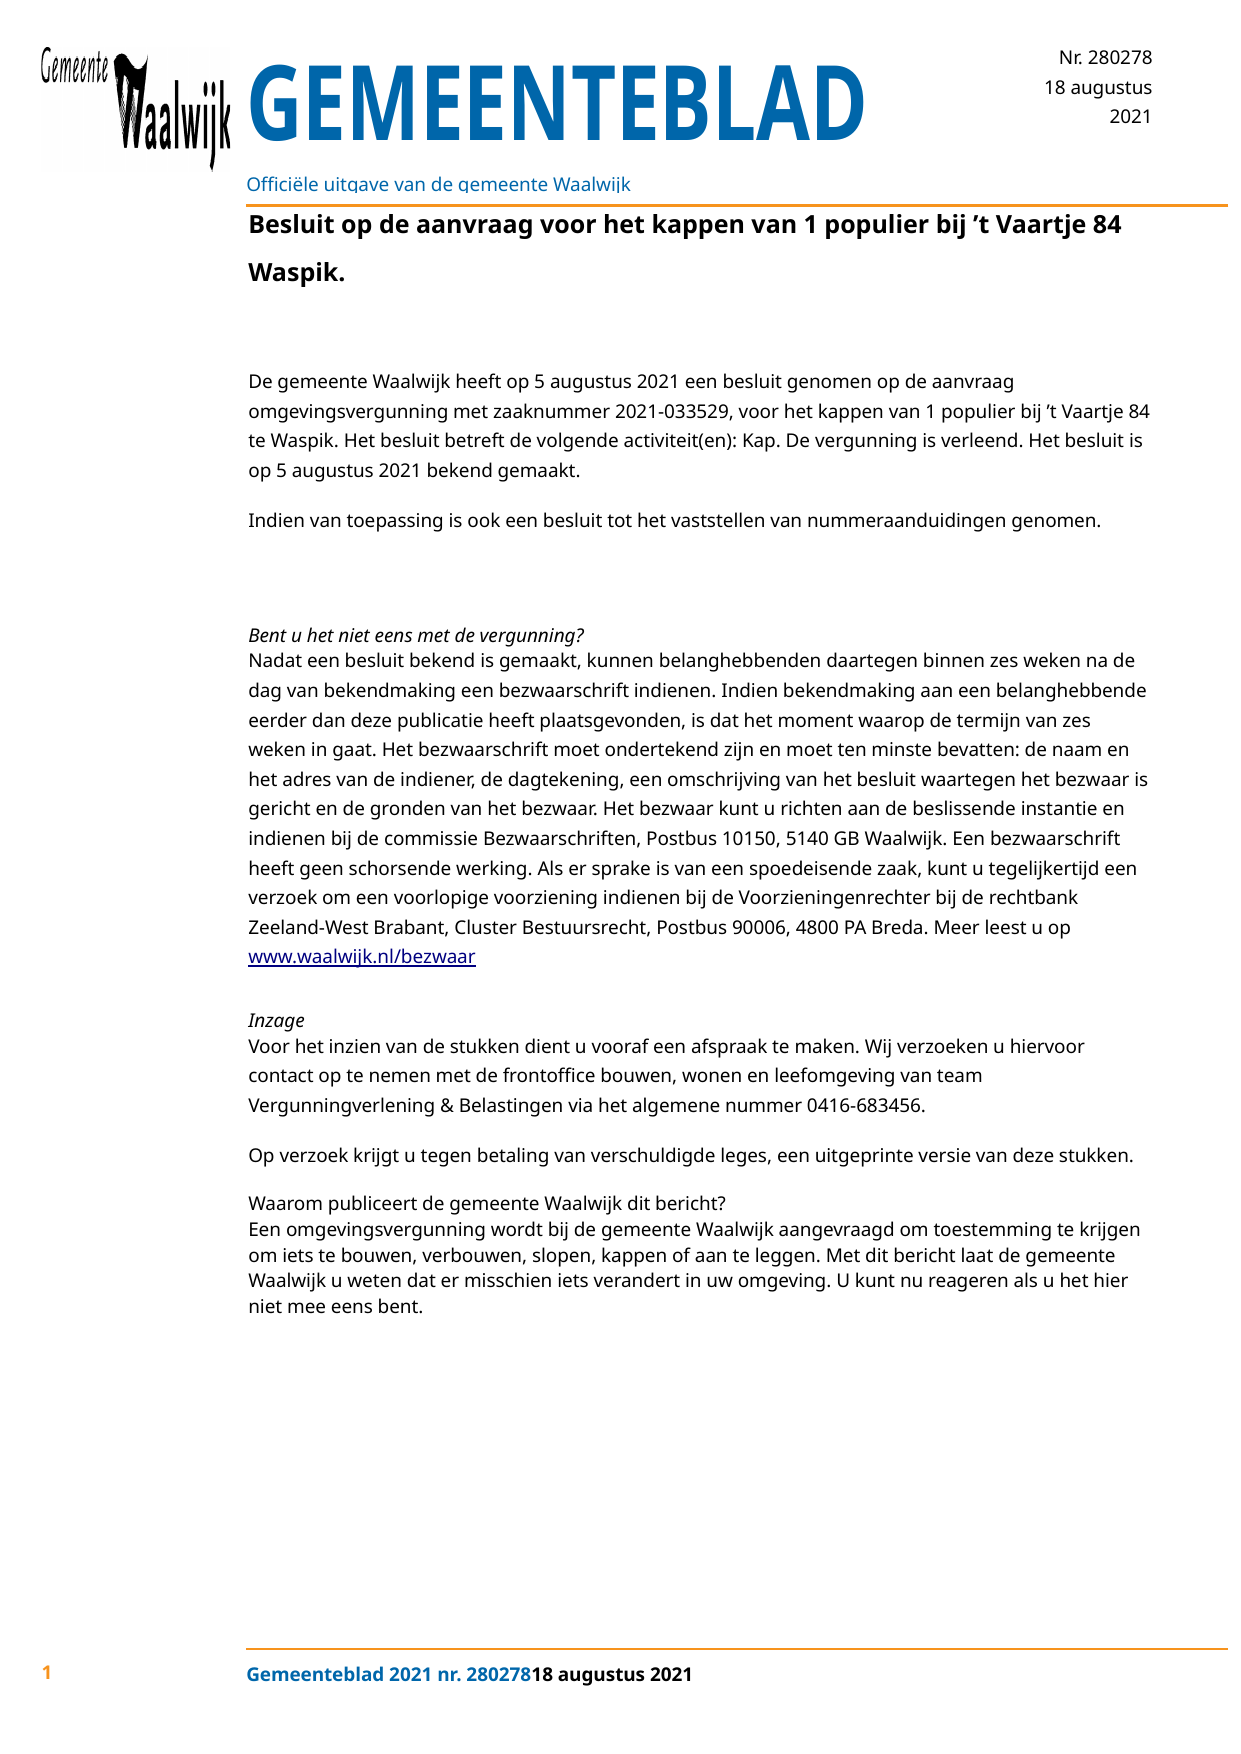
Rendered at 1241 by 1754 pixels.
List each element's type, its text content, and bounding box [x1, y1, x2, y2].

text Besluit op de aanvraag voor het kappen van 1 populier bij ’t Vaartje 84 Waspik. [248, 207, 1152, 288]
picture [41, 47, 231, 172]
text Waarom publiceert de gemeente Waalwijk dit bericht? [248, 1191, 1152, 1216]
text Nadat een besluit bekend is gemaakt, kunnen belanghebbenden daartegen binnen zes weken na de dag van bekendmaking een bezwaarschrift indienen. Indien bekendmaking aan een belanghebbende eerder dan deze publicatie heeft plaatsgevonden, is dat het moment waarop de termijn van zes weken in gaat. Het bezwaarschrift moet ondertekend zijn en moet ten minste bevatten: de naam en het adres van de indiener, de dagtekening, een omschrijving van het besluit waartegen het bezwaar is gericht en de gronden van het bezwaar. Het bezwaar kunt u richten aan de beslissende instantie en indienen bij de commissie Bezwaarschriften, Postbus 10150, 5140 GB Waalwijk. Een bezwaarschrift heeft geen schorsende werking. Als er sprake is van een spoedeisende zaak, kunt u tegelijkertijd een verzoek om een voorlopige voorziening indienen bij de Voorzieningenrechter bij de rechtbank Zeeland-West Brabant, Cluster Bestuursrecht, Postbus 90006, 4800 PA Breda. Meer leest u op www.waalwijk.nl/bezwaar [248, 648, 1152, 969]
text Een omgevingsvergunning wordt bij de gemeente Waalwijk aangevraagd om toestemming te krijgen om iets te bouwen, verbouwen, slopen, kappen of aan te leggen. Met dit bericht laat de gemeente Waalwijk u weten dat er misschien iets verandert in uw omgeving. U kunt nu reageren als u het hier niet mee eens bent. [248, 1216, 1152, 1319]
text De gemeente Waalwijk heeft op 5 augustus 2021 een besluit genomen op de aanvraag omgevingsvergunning met zaaknummer 2021-033529, voor het kappen van 1 populier bij ’t Vaartje 84 te Waspik. Het besluit betreft de volgende activiteit(en): Kap. De vergunning is verleend. Het besluit is op 5 augustus 2021 bekend gemaakt. [248, 368, 1152, 483]
text Op verzoek krijgt u tegen betaling van verschuldigde leges, een uitgeprinte versie van deze stukken. [248, 1143, 1152, 1168]
text Bent u het niet eens met de vergunning? [248, 622, 1152, 648]
text Inzage [248, 1007, 1152, 1033]
text Voor het inzien van de stukken dient u vooraf een afspraak te maken. Wij verzoeken u hiervoor contact op te nemen met de frontoffice bouwen, wonen en leefomgeving van team Vergunningverlening & Belastingen via het algemene nummer 0416-683456. [248, 1033, 1152, 1118]
text Indien van toepassing is ook een besluit tot het vaststellen van nummeraanduidingen genomen. [248, 507, 1152, 533]
